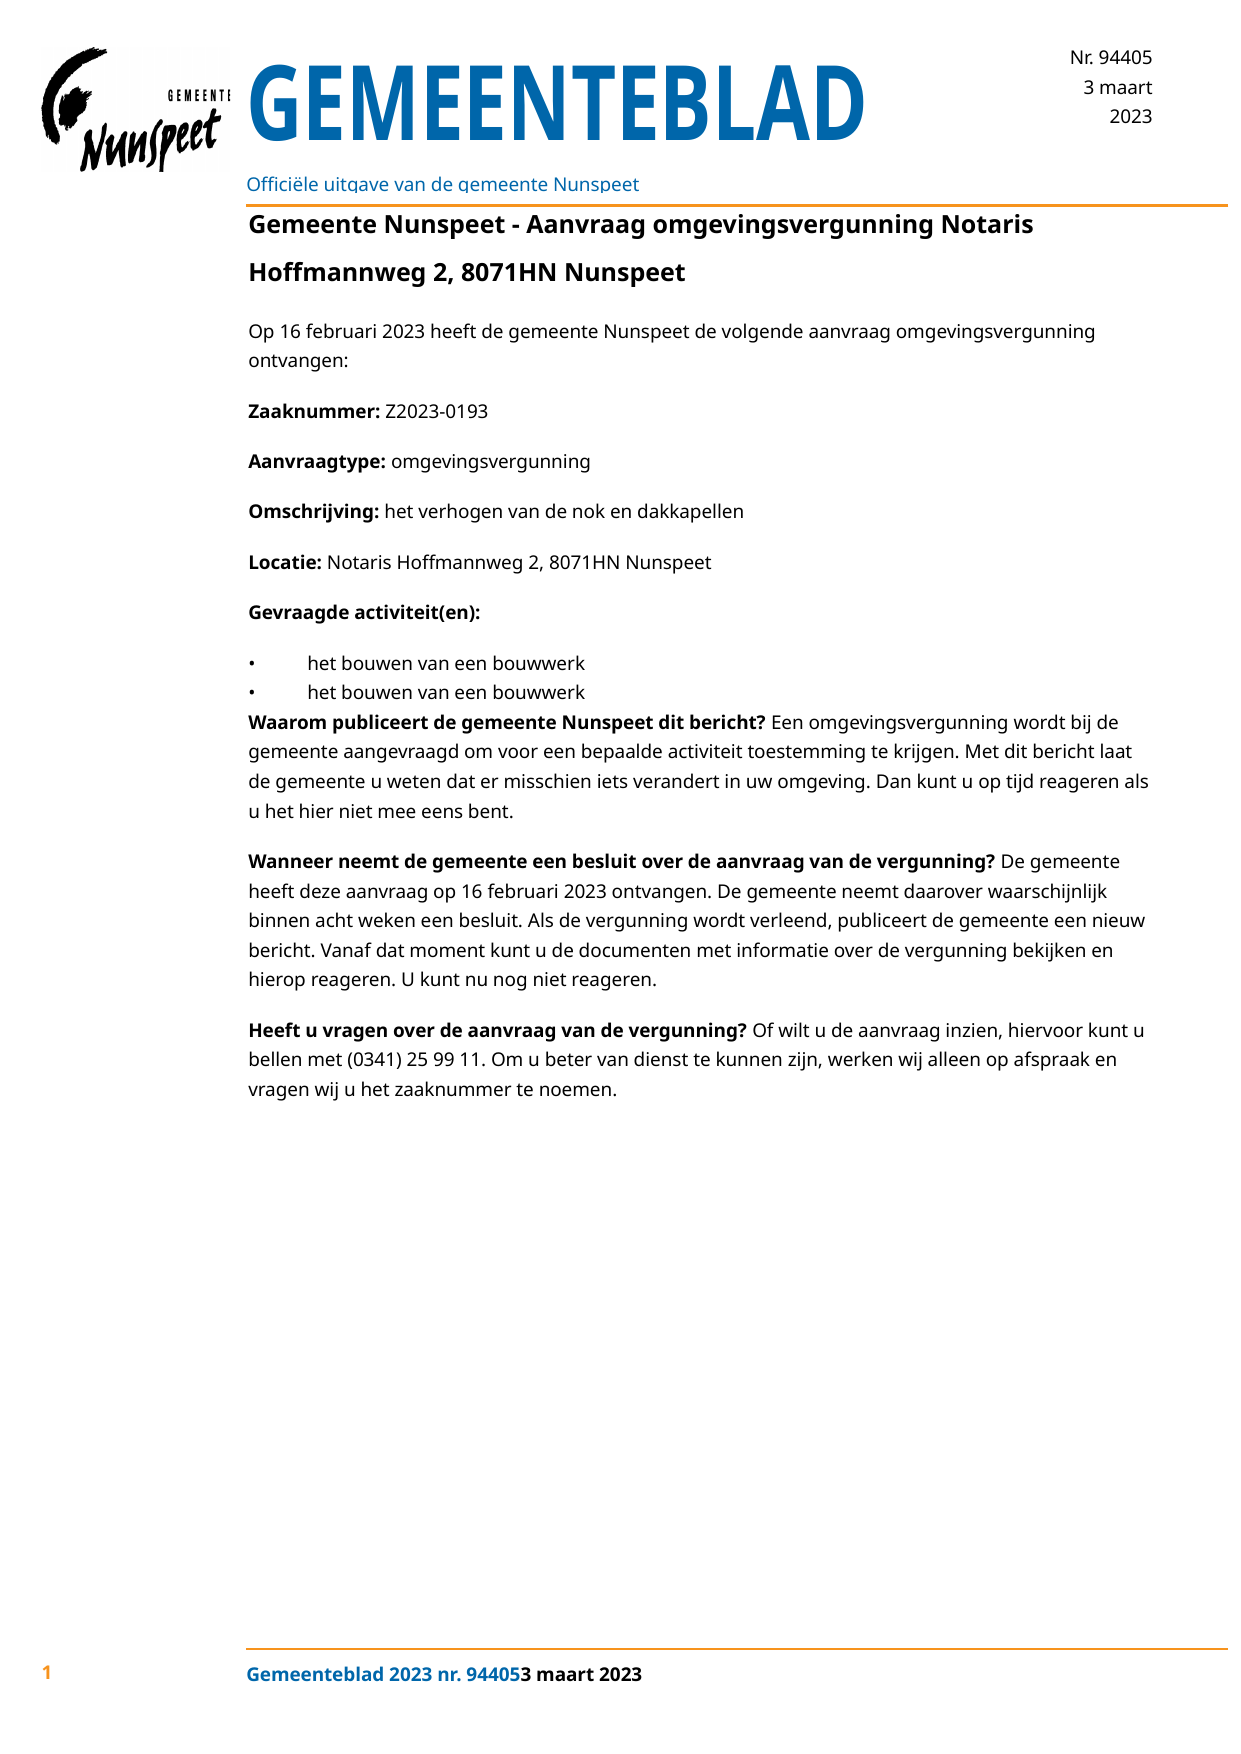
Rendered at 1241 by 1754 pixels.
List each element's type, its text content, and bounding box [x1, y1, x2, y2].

list het bouwen van een bouwwerk [248, 679, 1152, 705]
picture [41, 47, 231, 172]
text Heeft u vragen over de aanvraag van de vergunning? Of wilt u de aanvraag inzien, hiervoor kunt u bellen met (0341) 25 99 11. Om u beter van dienst te kunnen zijn, werken wij alleen op afspraak en vragen wij u het zaaknummer te noemen. [248, 1017, 1152, 1102]
text Gevraagde activiteit(en): [248, 599, 1152, 625]
text Op 16 februari 2023 heeft de gemeente Nunspeet de volgende aanvraag omgevingsvergunning ontvangen: [248, 318, 1152, 373]
text Wanneer neemt de gemeente een besluit over de aanvraag van de vergunning? De gemeente heeft deze aanvraag op 16 februari 2023 ontvangen. De gemeente neemt daarover waarschijnlijk binnen acht weken een besluit. Als de vergunning wordt verleend, publiceert de gemeente een nieuw bericht. Vanaf dat moment kunt u de documenten met informatie over de vergunning bekijken en hierop reageren. U kunt nu nog niet reageren. [248, 848, 1152, 992]
text Omschrijving: het verhogen van de nok en dakkapellen [248, 499, 1152, 524]
text Zaaknummer: Z2023-0193 [248, 398, 1152, 424]
text Waarom publiceert de gemeente Nunspeet dit bericht? Een omgevingsvergunning wordt bij de gemeente aangevraagd om voor een bepaalde activiteit toestemming te krijgen. Met dit bericht laat de gemeente u weten dat er misschien iets verandert in uw omgeving. Dan kunt u op tijd reageren als u het hier niet mee eens bent. [248, 709, 1152, 824]
text Locatie: Notaris Hoffmannweg 2, 8071HN Nunspeet [248, 549, 1152, 575]
text Gemeente Nunspeet - Aanvraag omgevingsvergunning Notaris Hoffmannweg 2, 8071HN Nunspeet [248, 207, 1152, 288]
list het bouwen van een bouwwerk [248, 650, 1152, 676]
text Aanvraagtype: omgevingsvergunning [248, 448, 1152, 474]
